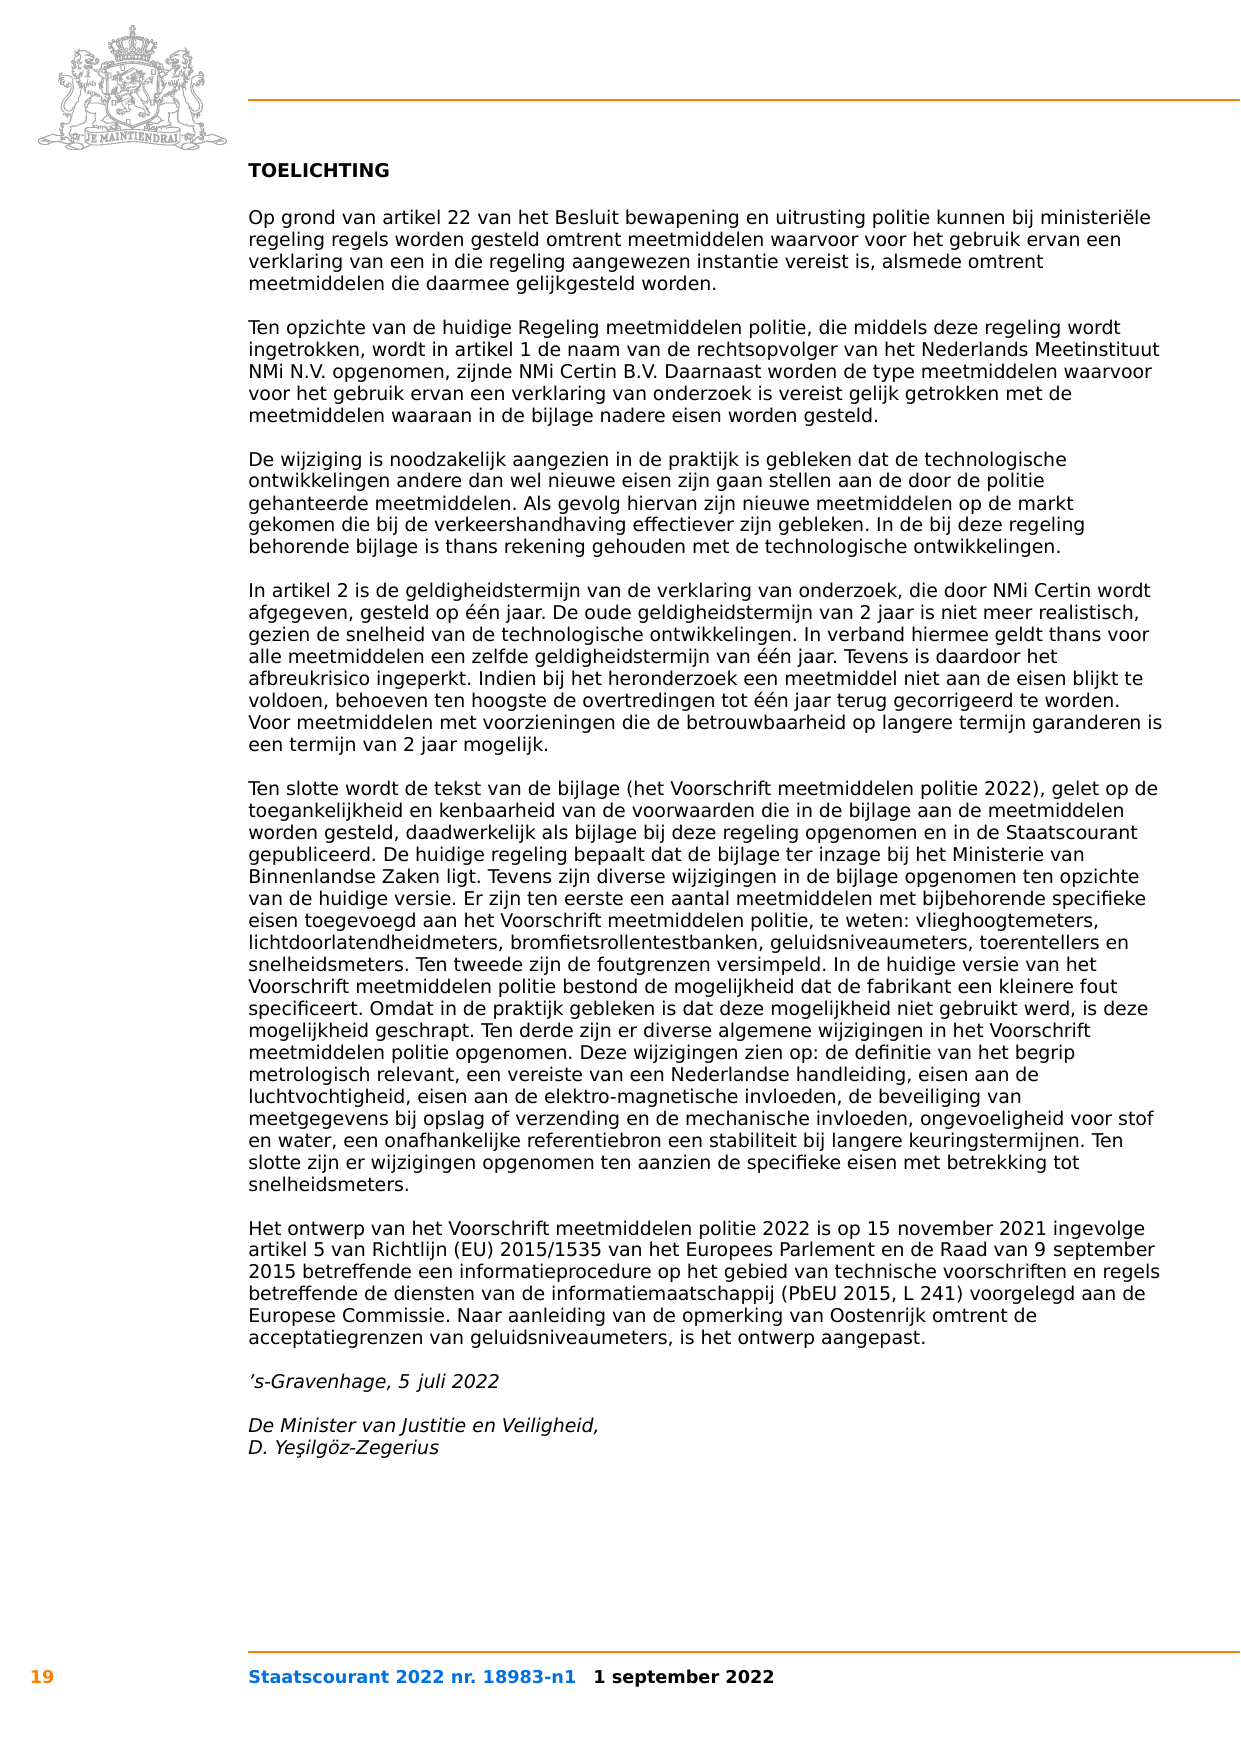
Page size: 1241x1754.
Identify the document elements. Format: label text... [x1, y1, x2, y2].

subtitle TOELICHTING [248, 160, 1163, 182]
text In artikel 2 is de geldigheidstermijn van de verklaring van onderzoek, die door NMi Certin wordt afgegeven, gesteld op één jaar. De oude geldigheidstermijn van 2 jaar is niet meer realistisch, gezien de snelheid van de technologische ontwikkelingen. In verband hiermee geldt thans voor alle meetmiddelen een zelfde geldigheidstermijn van één jaar. Tevens is daardoor het afbreukrisico ingeperkt. Indien bij het heronderzoek een meetmiddel niet aan de eisen blijkt te voldoen, behoeven ten hoogste de overtredingen tot één jaar terug gecorrigeerd te worden. Voor meetmiddelen met voorzieningen die de betrouwbaarheid op langere termijn garanderen is een termijn van 2 jaar mogelijk. [248, 580, 1163, 756]
text De wijziging is noodzakelijk aangezien in de praktijk is gebleken dat de technologische ontwikkelingen andere dan wel nieuwe eisen zijn gaan stellen aan de door de politie gehanteerde meetmiddelen. Als gevolg hiervan zijn nieuwe meetmiddelen op de markt gekomen die bij de verkeershandhaving effectiever zijn gebleken. In de bij deze regeling behorende bijlage is thans rekening gehouden met de technologische ontwikkelingen. [248, 448, 1163, 558]
text Het ontwerp van het Voorschrift meetmiddelen politie 2022 is op 15 november 2021 ingevolge artikel 5 van Richtlijn (EU) 2015/1535 van het Europees Parlement en de Raad van 9 september 2015 betreffende een informatieprocedure op het gebied van technische voorschriften en regels betreffende de diensten van de informatiemaatschappij (PbEU 2015, L 241) voorgelegd aan de Europese Commissie. Naar aanleiding van de opmerking van Oostenrijk omtrent de acceptatiegrenzen van geluidsniveaumeters, is het ontwerp aangepast. [248, 1217, 1163, 1349]
text Op grond van artikel 22 van het Besluit bewapening en uitrusting politie kunnen bij ministeriële regeling regels worden gesteld omtrent meetmiddelen waarvoor voor het gebruik ervan een verklaring van een in die regeling aangewezen instantie vereist is, alsmede omtrent meetmiddelen die daarmee gelijkgesteld worden. [248, 207, 1163, 295]
text De Minister van Justitie en Veiligheid, D. Yeşilgöz-Zegerius [248, 1415, 1163, 1459]
text Ten opzichte van de huidige Regeling meetmiddelen politie, die middels deze regeling wordt ingetrokken, wordt in artikel 1 de naam van de rechtsopvolger van het Nederlands Meetinstituut NMi N.V. opgenomen, zijnde NMi Certin B.V. Daarnaast worden de type meetmiddelen waarvoor voor het gebruik ervan een verklaring van onderzoek is vereist gelijk getrokken met de meetmiddelen waaraan in de bijlage nadere eisen worden gesteld. [248, 317, 1163, 427]
text Ten slotte wordt de tekst van de bijlage (het Voorschrift meetmiddelen politie 2022), gelet op de toegankelijkheid en kenbaarheid van de voorwaarden die in de bijlage aan de meetmiddelen worden gesteld, daadwerkelijk als bijlage bij deze regeling opgenomen en in de Staatscourant gepubliceerd. De huidige regeling bepaalt dat de bijlage ter inzage bij het Ministerie van Binnenlandse Zaken ligt. Tevens zijn diverse wijzigingen in de bijlage opgenomen ten opzichte van de huidige versie. Er zijn ten eerste een aantal meetmiddelen met bijbehorende specifieke eisen toegevoegd aan het Voorschrift meetmiddelen politie, te weten: vlieghoogtemeters, lichtdoorlatendheidmeters, bromfietsrollentestbanken, geluidsniveaumeters, toerentellers en snelheidsmeters. Ten tweede zijn de foutgrenzen versimpeld. In de huidige versie van het Voorschrift meetmiddelen politie bestond de mogelijkheid dat de fabrikant een kleinere fout specificeert. Omdat in de praktijk gebleken is dat deze mogelijkheid niet gebruikt werd, is deze mogelijkheid geschrapt. Ten derde zijn er diverse algemene wijzigingen in het Voorschrift meetmiddelen politie opgenomen. Deze wijzigingen zien op: de definitie van het begrip metrologisch relevant, een vereiste van een Nederlandse handleiding, eisen aan de luchtvochtigheid, eisen aan de elektro-magnetische invloeden, de beveiliging van meetgegevens bij opslag of verzending en de mechanische invloeden, ongevoeligheid voor stof en water, een onafhankelijke referentiebron een stabiliteit bij langere keuringstermijnen. Ten slotte zijn er wijzigingen opgenomen ten aanzien de specifieke eisen met betrekking tot snelheidsmeters. [248, 778, 1163, 1196]
picture [38, 25, 227, 150]
text ’s-Gravenhage, 5 juli 2022 [248, 1371, 1163, 1393]
